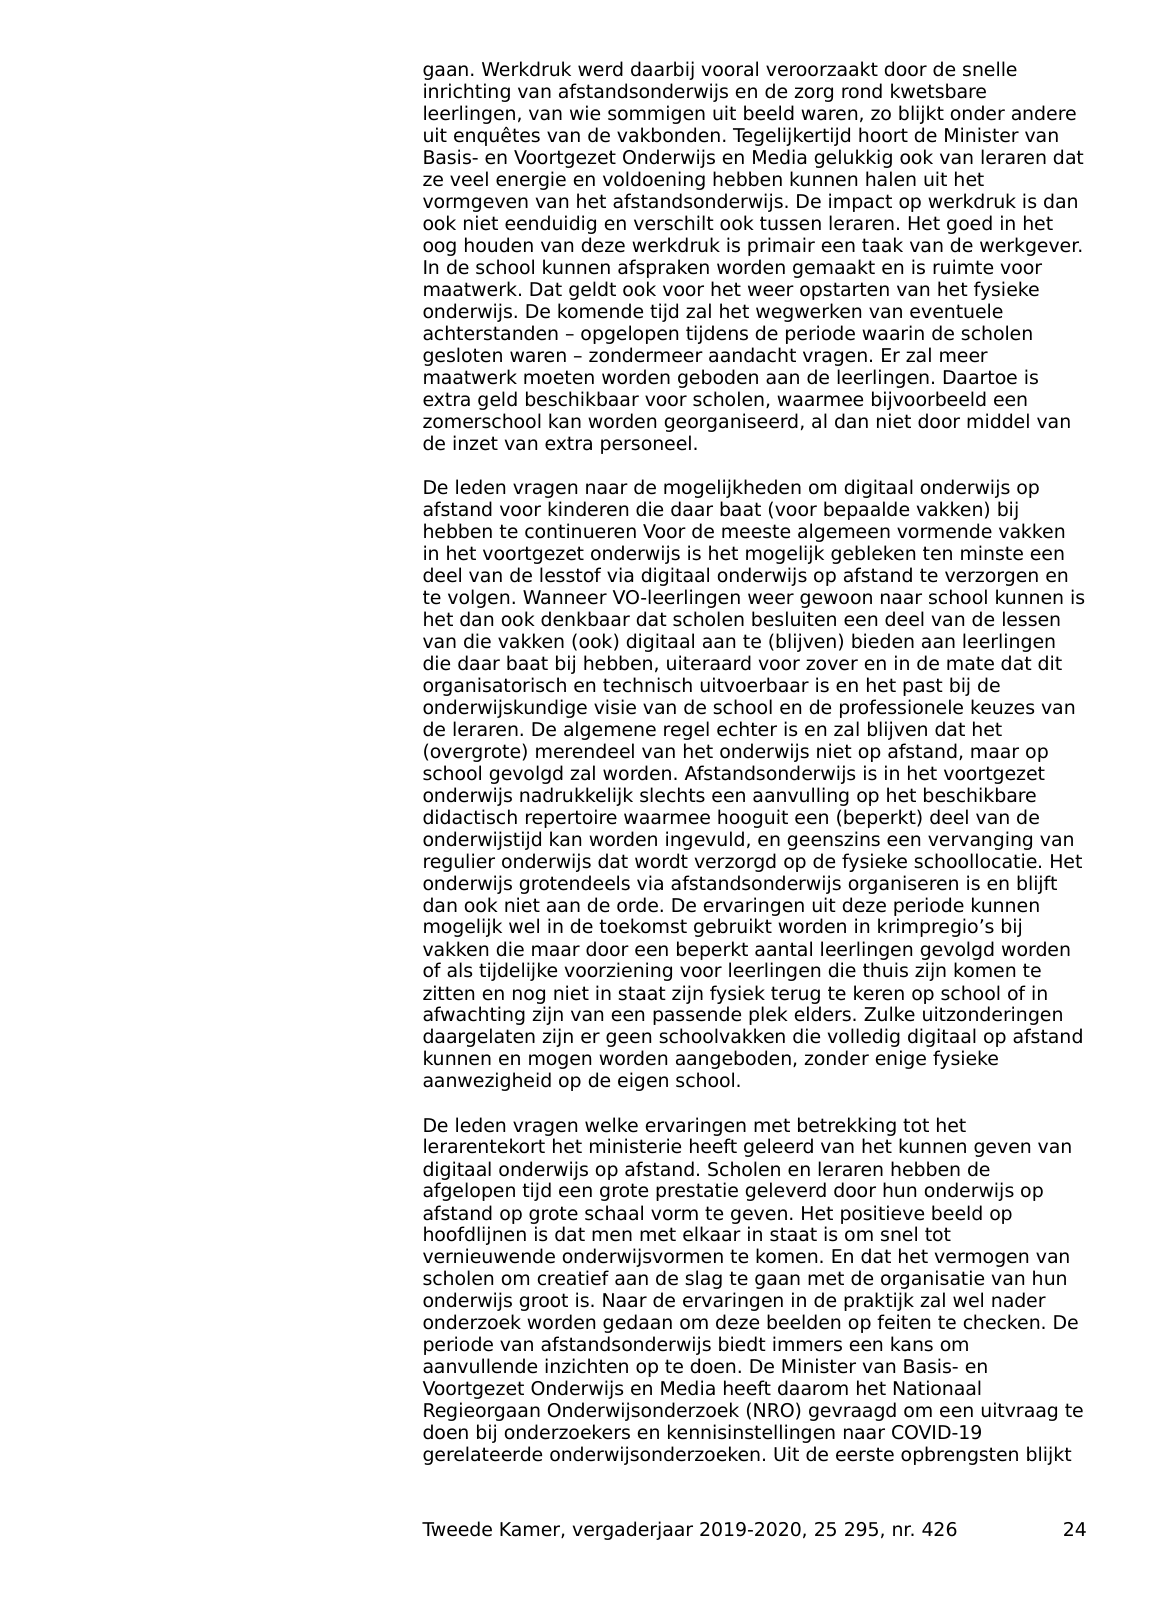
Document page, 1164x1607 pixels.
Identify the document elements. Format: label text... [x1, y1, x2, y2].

text De leden vragen welke ervaringen met betrekking tot het lerarentekort het ministerie heeft geleerd van het kunnen geven van digitaal onderwijs op afstand. Scholen en leraren hebben de afgelopen tijd een grote prestatie geleverd door hun onderwijs op afstand op grote schaal vorm te geven. Het positieve beeld op hoofdlijnen is dat men met elkaar in staat is om snel tot vernieuwende onderwijsvormen te komen. En dat het vermogen van scholen om creatief aan de slag te gaan met de organisatie van hun onderwijs groot is. Naar de ervaringen in de praktijk zal wel nader onderzoek worden gedaan om deze beelden op feiten te checken. De periode van afstandsonderwijs biedt immers een kans om aanvullende inzichten op te doen. De Minister van Basis- en Voortgezet Onderwijs en Media heeft daarom het Nationaal Regieorgaan Onderwijsonderzoek (NRO) gevraagd om een uitvraag te doen bij onderzoekers en kennisinstellingen naar COVID-19 gerelateerde onderwijsonderzoeken. Uit de eerste opbrengsten blijkt [422, 1114, 1087, 1466]
text gaan. Werkdruk werd daarbij vooral veroorzaakt door de snelle inrichting van afstandsonderwijs en de zorg rond kwetsbare leerlingen, van wie sommigen uit beeld waren, zo blijkt onder andere uit enquêtes van de vakbonden. Tegelijkertijd hoort de Minister van Basis- en Voortgezet Onderwijs en Media gelukkig ook van leraren dat ze veel energie en voldoening hebben kunnen halen uit het vormgeven van het afstandsonderwijs. De impact op werkdruk is dan ook niet eenduidig en verschilt ook tussen leraren. Het goed in het oog houden van deze werkdruk is primair een taak van de werkgever. In de school kunnen afspraken worden gemaakt en is ruimte voor maatwerk. Dat geldt ook voor het weer opstarten van het fysieke onderwijs. De komende tijd zal het wegwerken van eventuele achterstanden – opgelopen tijdens de periode waarin de scholen gesloten waren – zondermeer aandacht vragen. Er zal meer maatwerk moeten worden geboden aan de leerlingen. Daartoe is extra geld beschikbaar voor scholen, waarmee bijvoorbeeld een zomerschool kan worden georganiseerd, al dan niet door middel van de inzet van extra personeel. [422, 59, 1087, 455]
text De leden vragen naar de mogelijkheden om digitaal onderwijs op afstand voor kinderen die daar baat (voor bepaalde vakken) bij hebben te continueren Voor de meeste algemeen vormende vakken in het voortgezet onderwijs is het mogelijk gebleken ten minste een deel van de lesstof via digitaal onderwijs op afstand te verzorgen en te volgen. Wanneer VO-leerlingen weer gewoon naar school kunnen is het dan ook denkbaar dat scholen besluiten een deel van de lessen van die vakken (ook) digitaal aan te (blijven) bieden aan leerlingen die daar baat bij hebben, uiteraard voor zover en in de mate dat dit organisatorisch en technisch uitvoerbaar is en het past bij de onderwijskundige visie van de school en de professionele keuzes van de leraren. De algemene regel echter is en zal blijven dat het (overgrote) merendeel van het onderwijs niet op afstand, maar op school gevolgd zal worden. Afstandsonderwijs is in het voortgezet onderwijs nadrukkelijk slechts een aanvulling op het beschikbare didactisch repertoire waarmee hooguit een (beperkt) deel van de onderwijstijd kan worden ingevuld, en geenszins een vervanging van regulier onderwijs dat wordt verzorgd op de fysieke schoollocatie. Het onderwijs grotendeels via afstandsonderwijs organiseren is en blijft dan ook niet aan de orde. De ervaringen uit deze periode kunnen mogelijk wel in de toekomst gebruikt worden in krimpregio’s bij vakken die maar door een beperkt aantal leerlingen gevolgd worden of als tijdelijke voorziening voor leerlingen die thuis zijn komen te zitten en nog niet in staat zijn fysiek terug te keren op school of in afwachting zijn van een passende plek elders. Zulke uitzonderingen daargelaten zijn er geen schoolvakken die volledig digitaal op afstand kunnen en mogen worden aangeboden, zonder enige fysieke aanwezigheid op de eigen school. [422, 477, 1087, 1092]
